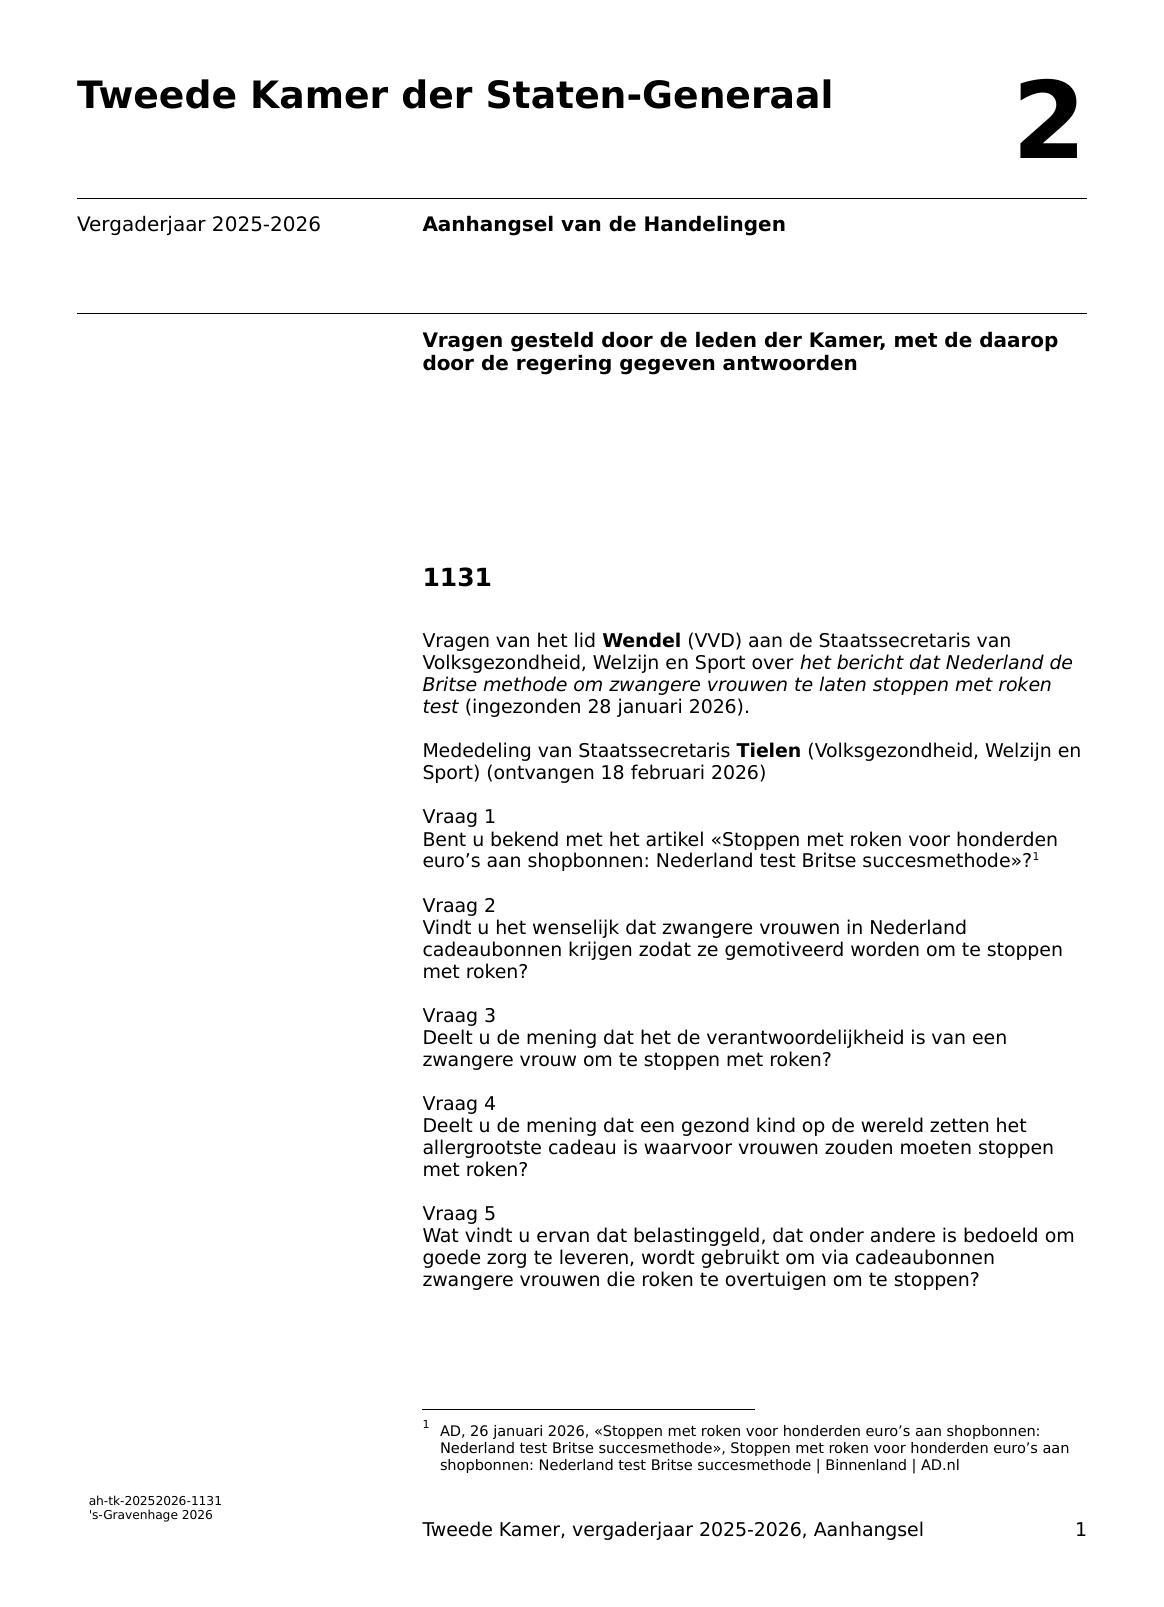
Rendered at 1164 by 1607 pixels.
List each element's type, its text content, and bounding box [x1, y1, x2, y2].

text Wat vindt u ervan dat belastinggeld, dat onder andere is bedoeld om goede zorg te leveren, wordt gebruikt om via cadeaubonnen zwangere vrouwen die roken te overtuigen om te stoppen? [422, 1225, 1087, 1291]
text Deelt u de mening dat een gezond kind op de wereld zetten het allergrootste cadeau is waarvoor vrouwen zouden moeten stoppen met roken? [422, 1115, 1087, 1181]
table_header Tweede Kamer der Staten-Generaal [77, 59, 886, 198]
table_cell Vragen gesteld door de leden der Kamer, met de daarop door de regering gegeven antwoorden [422, 314, 1087, 375]
text Vraag 3 [422, 1005, 1087, 1027]
text Vraag 1 [422, 806, 1087, 828]
text 's-Gravenhage 2026 [88, 1508, 323, 1522]
text Bent u bekend met het artikel «Stoppen met roken voor honderden euro’s aan shopbonnen: Nederland test Britse succesmethode»? [422, 828, 1087, 872]
text 1131 [422, 563, 1087, 592]
table_cell [77, 314, 422, 375]
text Vraag 2 [422, 894, 1087, 917]
text Vraag 5 [422, 1203, 1087, 1225]
text ah-tk-20252026-1131 [88, 1494, 323, 1508]
text Vragen van het lid Wendel (VVD) aan de Staatssecretaris van Volksgezondheid, Welzijn en Sport over het bericht dat Nederland de Britse methode om zwangere vrouwen te laten stoppen met roken test (ingezonden 28 januari 2026). [422, 630, 1087, 718]
text Mededeling van Staatssecretaris Tielen (Volksgezondheid, Welzijn en Sport) (ontvangen 18 februari 2026) [422, 740, 1087, 784]
table_header 2 [886, 59, 1087, 198]
table_cell Vergaderjaar 2025-2026 [77, 199, 422, 313]
text AD, 26 januari 2026, «Stoppen met roken voor honderden euro’s aan shopbonnen: Nederland test Britse succesmethode», Stoppen met roken voor honderden euro’s aan shopbonnen: Nederland test Britse succesmethode | Binnenland | AD.nl [422, 1418, 1087, 1474]
table_cell Aanhangsel van de Handelingen [422, 199, 1087, 313]
text Deelt u de mening dat het de verantwoordelijkheid is van een zwangere vrouw om te stoppen met roken? [422, 1027, 1087, 1071]
text Vindt u het wenselijk dat zwangere vrouwen in Nederland cadeaubonnen krijgen zodat ze gemotiveerd worden om te stoppen met roken? [422, 917, 1087, 982]
text Vraag 4 [422, 1093, 1087, 1115]
